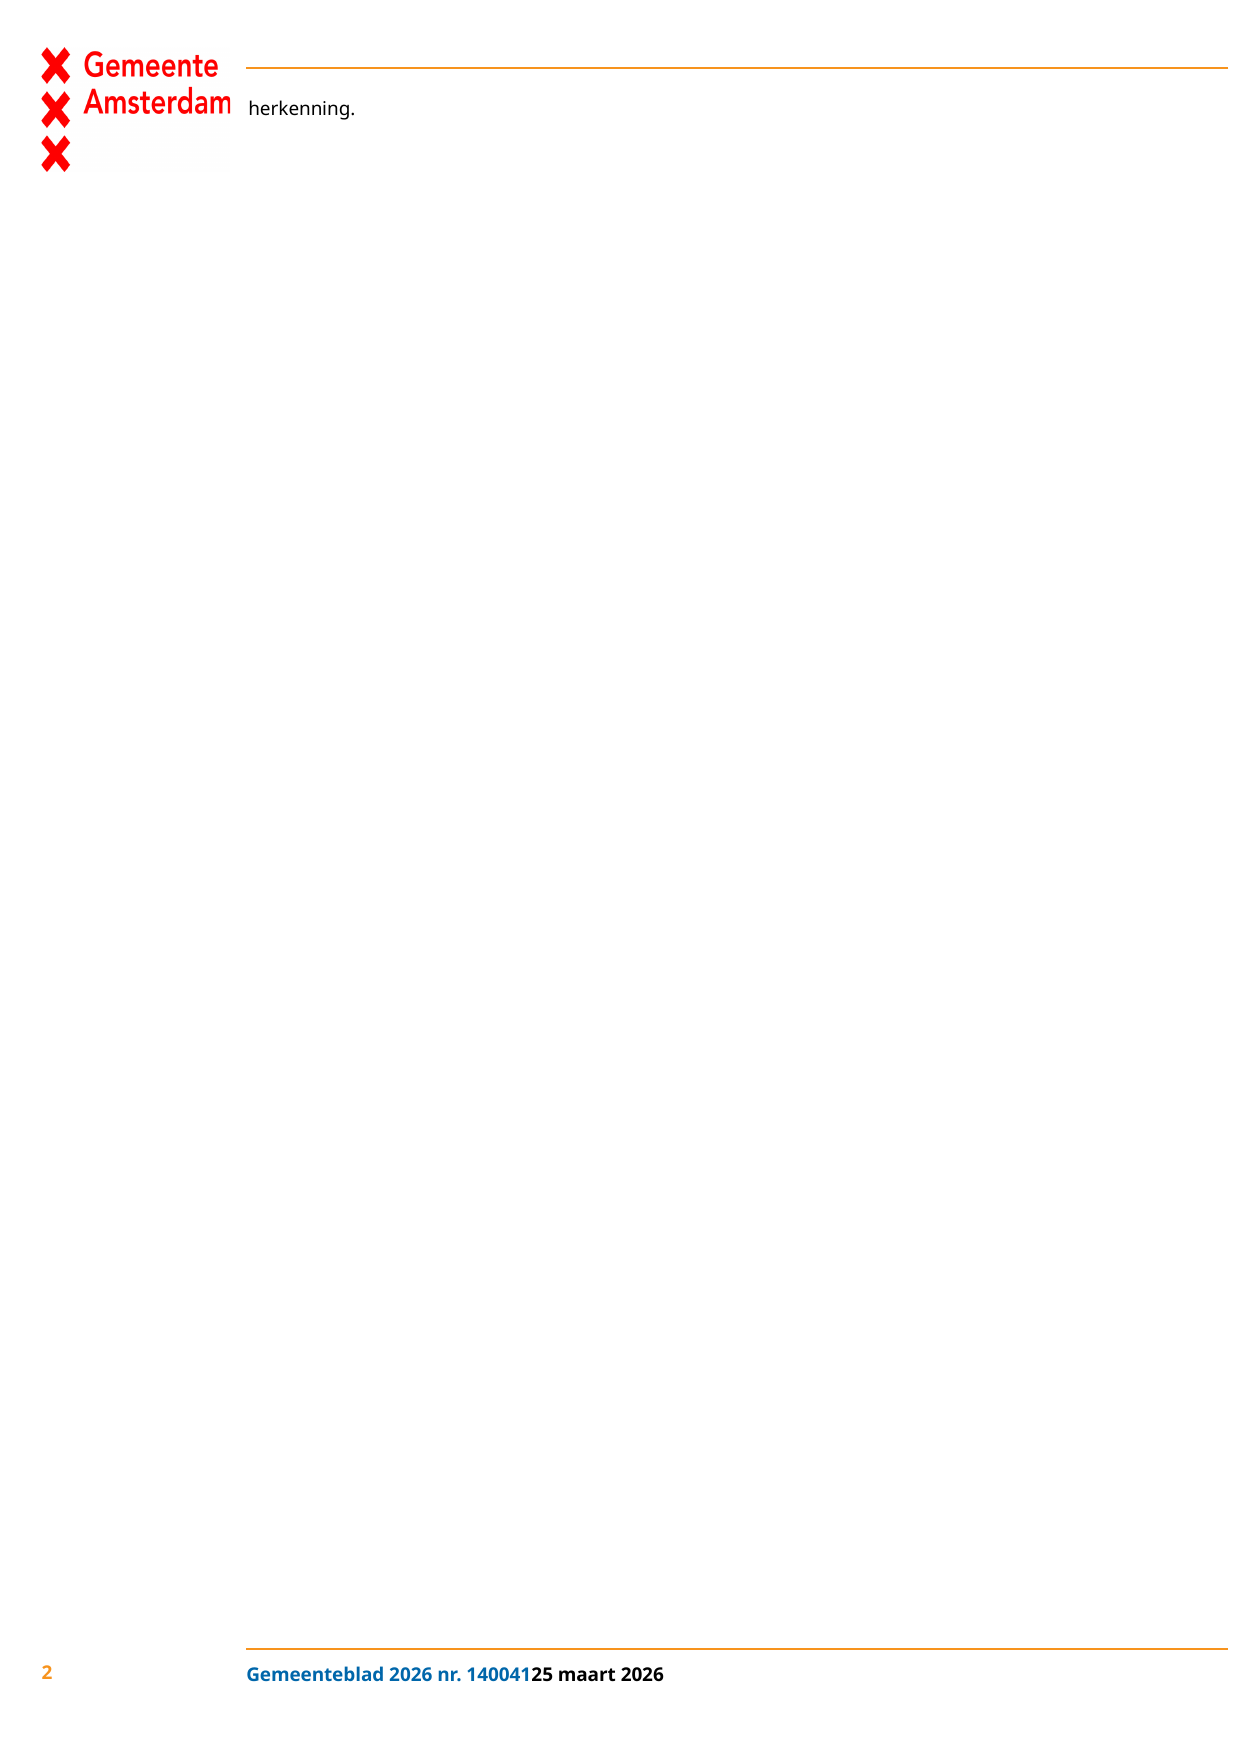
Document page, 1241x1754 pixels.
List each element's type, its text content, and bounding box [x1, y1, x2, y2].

text herkenning. [248, 95, 1152, 121]
picture [41, 47, 231, 172]
